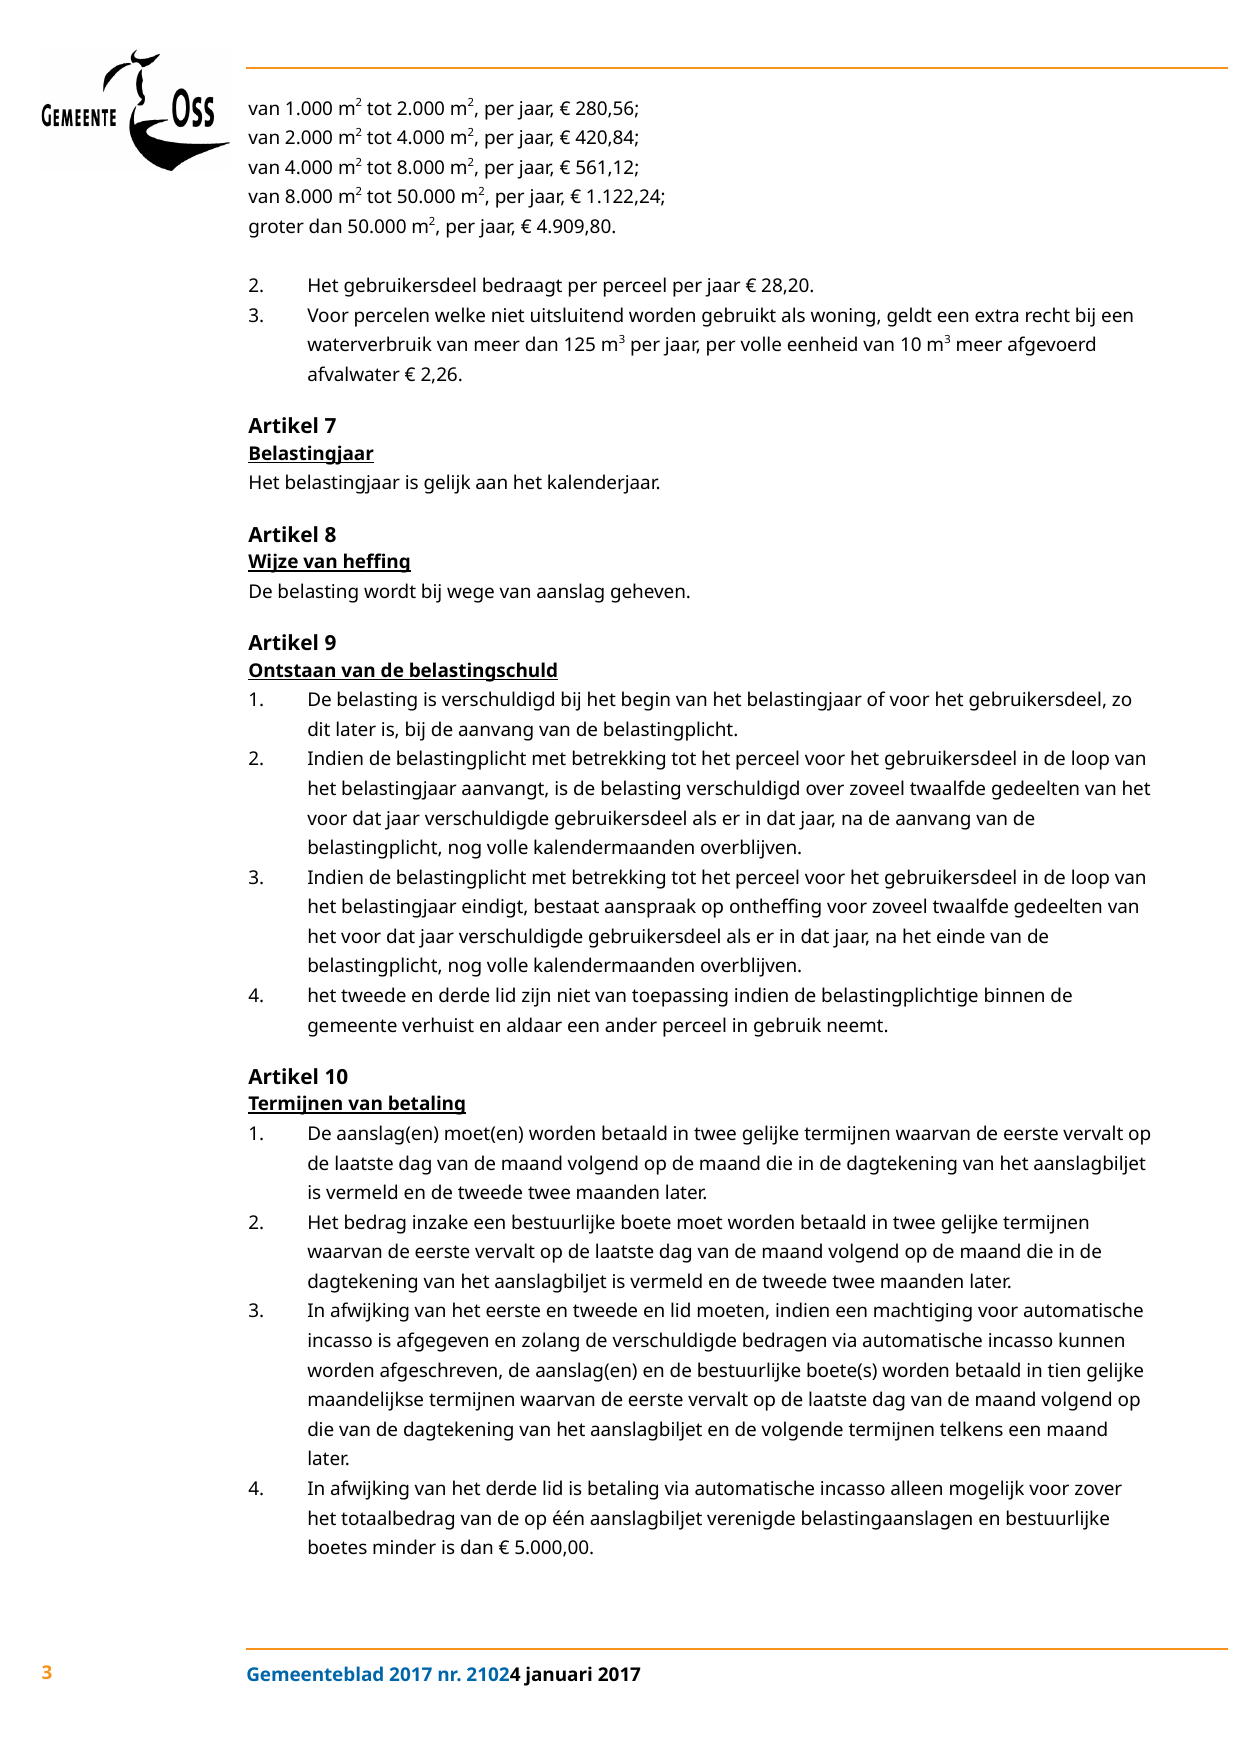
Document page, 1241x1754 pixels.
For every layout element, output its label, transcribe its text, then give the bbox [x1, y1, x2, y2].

list Indien de belastingplicht met betrekking tot het perceel voor het gebruikersdeel in de loop van het belastingjaar eindigt, bestaat aanspraak op ontheffing voor zoveel twaalfde gedeelten van het voor dat jaar verschuldigde gebruikersdeel als er in dat jaar, na het einde van de belastingplicht, nog volle kalendermaanden overblijven. [248, 864, 1152, 978]
text Wijze van heffing [248, 548, 1152, 574]
list Het bedrag inzake een bestuurlijke boete moet worden betaald in twee gelijke termijnen waarvan de eerste vervalt op de laatste dag van de maand volgend op de maand die in de dagtekening van het aanslagbiljet is vermeld en de tweede twee maanden later. [248, 1209, 1152, 1294]
text Termijnen van betaling [248, 1091, 1152, 1116]
text Artikel 8 [248, 520, 1152, 548]
text Artikel 7 [248, 411, 1152, 440]
text Belastingjaar [248, 440, 1152, 466]
list De belasting is verschuldigd bij het begin van het belastingjaar of voor het gebruikersdeel, zo dit later is, bij de aanvang van de belastingplicht. [248, 686, 1152, 742]
text Het belastingjaar is gelijk aan het kalenderjaar. [248, 469, 1152, 495]
list In afwijking van het derde lid is betaling via automatische incasso alleen mogelijk voor zover het totaalbedrag van de op één aanslagbiljet verenigde belastingaanslagen en bestuurlijke boetes minder is dan € 5.000,00. [248, 1475, 1152, 1560]
list De aanslag(en) moet(en) worden betaald in twee gelijke termijnen waarvan de eerste vervalt op de laatste dag van de maand volgend op de maand die in de dagtekening van het aanslagbiljet is vermeld en de tweede twee maanden later. [248, 1120, 1152, 1205]
list In afwijking van het eerste en tweede en lid moeten, indien een machtiging voor automatische incasso is afgegeven en zolang de verschuldigde bedragen via automatische incasso kunnen worden afgeschreven, de aanslag(en) en de bestuurlijke boete(s) worden betaald in tien gelijke maandelijkse termijnen waarvan de eerste vervalt op de laatste dag van de maand volgend op die van de dagtekening van het aanslagbiljet en de volgende termijnen telkens een maand later. [248, 1298, 1152, 1471]
text van 1.000 m2 tot 2.000 m2, per jaar, € 280,56; [248, 95, 1152, 121]
text van 8.000 m2 tot 50.000 m2, per jaar, € 1.122,24; [248, 183, 1152, 209]
list Het gebruikersdeel bedraagt per perceel per jaar € 28,20. [248, 272, 1152, 298]
list het tweede en derde lid zijn niet van toepassing indien de belastingplichtige binnen de gemeente verhuist en aldaar een ander perceel in gebruik neemt. [248, 982, 1152, 1037]
text van 4.000 m2 tot 8.000 m2, per jaar, € 561,12; [248, 154, 1152, 180]
text van 2.000 m2 tot 4.000 m2, per jaar, € 420,84; [248, 124, 1152, 150]
list Indien de belastingplicht met betrekking tot het perceel voor het gebruikersdeel in de loop van het belastingjaar aanvangt, is de belasting verschuldigd over zoveel twaalfde gedeelten van het voor dat jaar verschuldigde gebruikersdeel als er in dat jaar, na de aanvang van de belastingplicht, nog volle kalendermaanden overblijven. [248, 746, 1152, 860]
picture [41, 47, 231, 172]
text Artikel 9 [248, 628, 1152, 657]
text Artikel 10 [248, 1062, 1152, 1091]
list Voor percelen welke niet uitsluitend worden gebruikt als woning, geldt een extra recht bij een waterverbruik van meer dan 125 m3 per jaar, per volle eenheid van 10 m3 meer afgevoerd afvalwater € 2,26. [248, 302, 1152, 387]
text groter dan 50.000 m2, per jaar, € 4.909,80. [248, 213, 1152, 239]
text De belasting wordt bij wege van aanslag geheven. [248, 578, 1152, 604]
text Ontstaan van de belastingschuld [248, 657, 1152, 682]
